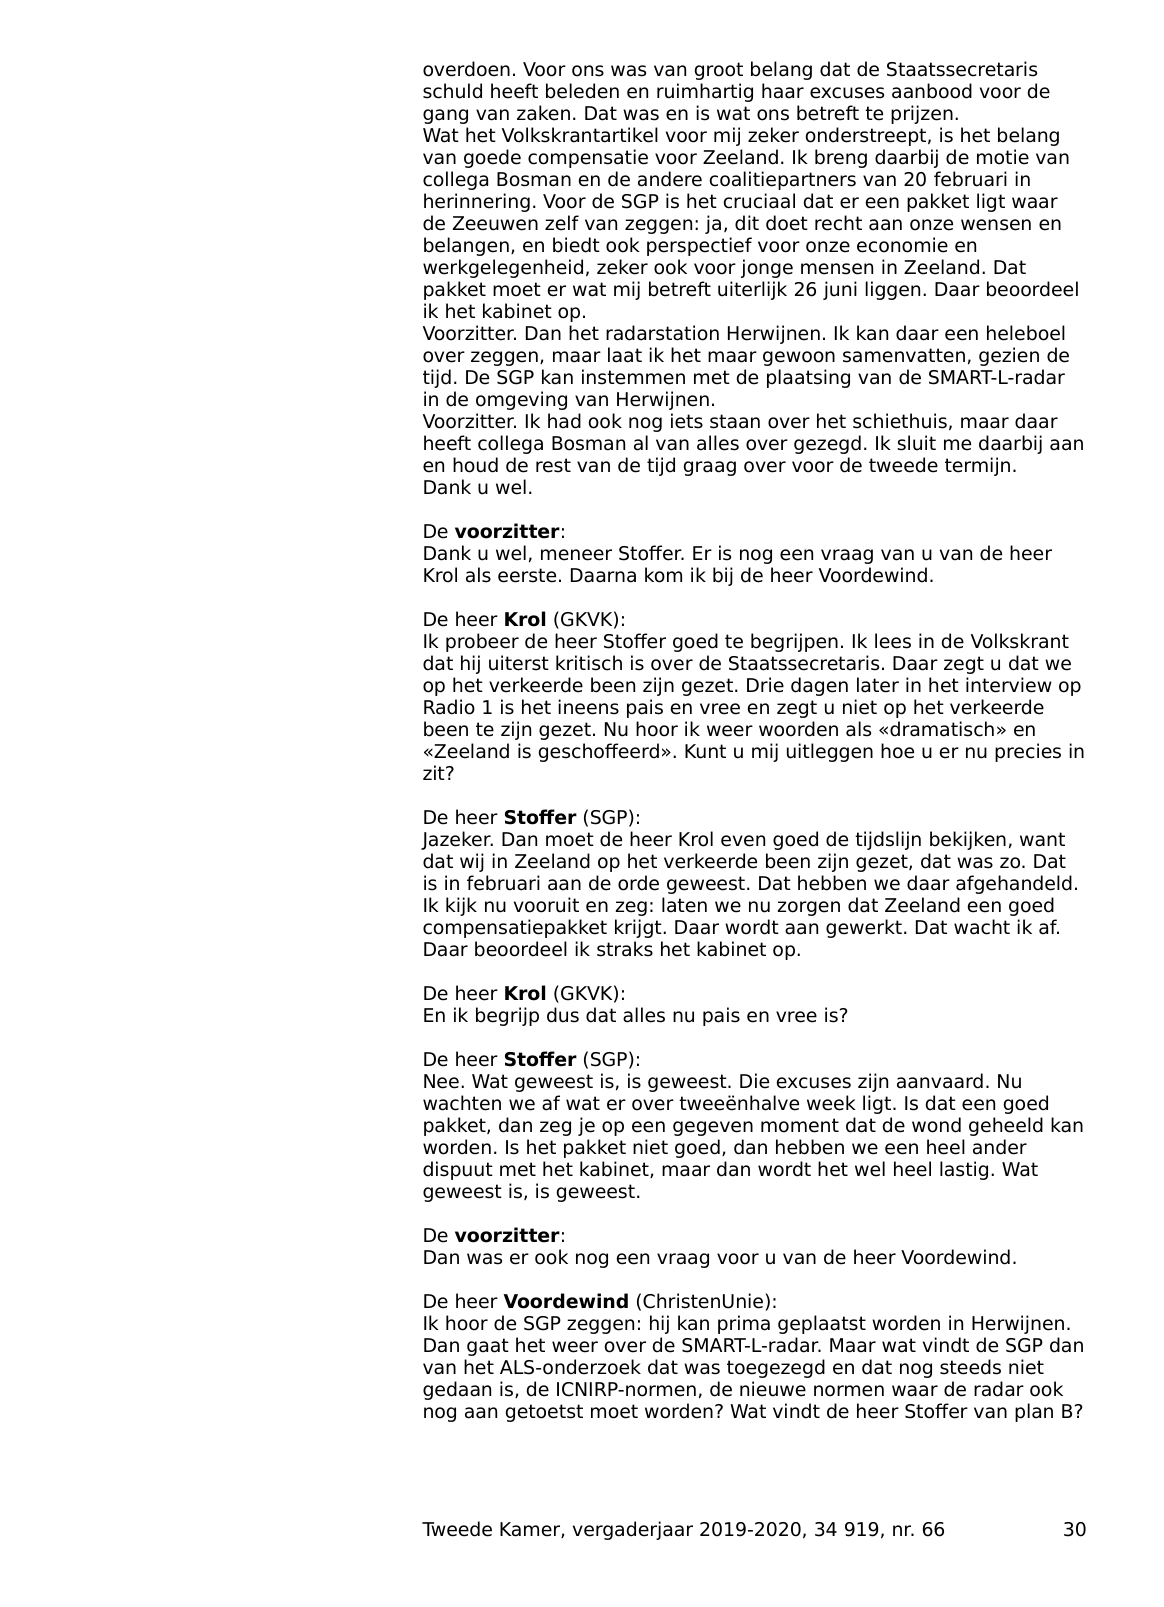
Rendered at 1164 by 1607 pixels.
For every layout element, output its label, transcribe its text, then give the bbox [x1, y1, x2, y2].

text overdoen. Voor ons was van groot belang dat de Staatssecretaris schuld heeft beleden en ruimhartig haar excuses aanbood voor de gang van zaken. Dat was en is wat ons betreft te prijzen. [422, 59, 1087, 125]
text Ik hoor de SGP zeggen: hij kan prima geplaatst worden in Herwijnen. Dan gaat het weer over de SMART-L-radar. Maar wat vindt de SGP dan van het ALS-onderzoek dat was toegezegd en dat nog steeds niet gedaan is, de ICNIRP-normen, de nieuwe normen waar de radar ook nog aan getoetst moet worden? Wat vindt de heer Stoffer van plan B? [422, 1313, 1087, 1423]
text En ik begrijp dus dat alles nu pais en vree is? [422, 1005, 1087, 1027]
text De voorzitter: [422, 1225, 1087, 1247]
text De heer Voordewind (ChristenUnie): [422, 1291, 1087, 1313]
text Voorzitter. Dan het radarstation Herwijnen. Ik kan daar een heleboel over zeggen, maar laat ik het maar gewoon samenvatten, gezien de tijd. De SGP kan instemmen met de plaatsing van de SMART-L-radar in de omgeving van Herwijnen. [422, 323, 1087, 411]
text De heer Stoffer (SGP): [422, 807, 1087, 829]
text Dan was er ook nog een vraag voor u van de heer Voordewind. [422, 1247, 1087, 1269]
text Nee. Wat geweest is, is geweest. Die excuses zijn aanvaard. Nu wachten we af wat er over tweeënhalve week ligt. Is dat een goed pakket, dan zeg je op een gegeven moment dat de wond geheeld kan worden. Is het pakket niet goed, dan hebben we een heel ander dispuut met het kabinet, maar dan wordt het wel heel lastig. Wat geweest is, is geweest. [422, 1071, 1087, 1203]
text De heer Krol (GKVK): [422, 983, 1087, 1005]
text Voorzitter. Ik had ook nog iets staan over het schiethuis, maar daar heeft collega Bosman al van alles over gezegd. Ik sluit me daarbij aan en houd de rest van de tijd graag over voor de tweede termijn. [422, 411, 1087, 477]
text Wat het Volkskrantartikel voor mij zeker onderstreept, is het belang van goede compensatie voor Zeeland. Ik breng daarbij de motie van collega Bosman en de andere coalitiepartners van 20 februari in herinnering. Voor de SGP is het cruciaal dat er een pakket ligt waar de Zeeuwen zelf van zeggen: ja, dit doet recht aan onze wensen en belangen, en biedt ook perspectief voor onze economie en werkgelegenheid, zeker ook voor jonge mensen in Zeeland. Dat pakket moet er wat mij betreft uiterlijk 26 juni liggen. Daar beoordeel ik het kabinet op. [422, 125, 1087, 323]
text Dank u wel. [422, 477, 1087, 499]
text De heer Stoffer (SGP): [422, 1049, 1087, 1071]
text Jazeker. Dan moet de heer Krol even goed de tijdslijn bekijken, want dat wij in Zeeland op het verkeerde been zijn gezet, dat was zo. Dat is in februari aan de orde geweest. Dat hebben we daar afgehandeld. Ik kijk nu vooruit en zeg: laten we nu zorgen dat Zeeland een goed compensatiepakket krijgt. Daar wordt aan gewerkt. Dat wacht ik af. Daar beoordeel ik straks het kabinet op. [422, 829, 1087, 961]
text Dank u wel, meneer Stoffer. Er is nog een vraag van u van de heer Krol als eerste. Daarna kom ik bij de heer Voordewind. [422, 543, 1087, 587]
text Ik probeer de heer Stoffer goed te begrijpen. Ik lees in de Volkskrant dat hij uiterst kritisch is over de Staatssecretaris. Daar zegt u dat we op het verkeerde been zijn gezet. Drie dagen later in het interview op Radio 1 is het ineens pais en vree en zegt u niet op het verkeerde been te zijn gezet. Nu hoor ik weer woorden als «dramatisch» en «Zeeland is geschoffeerd». Kunt u mij uitleggen hoe u er nu precies in zit? [422, 631, 1087, 785]
text De heer Krol (GKVK): [422, 609, 1087, 631]
text De voorzitter: [422, 521, 1087, 543]
